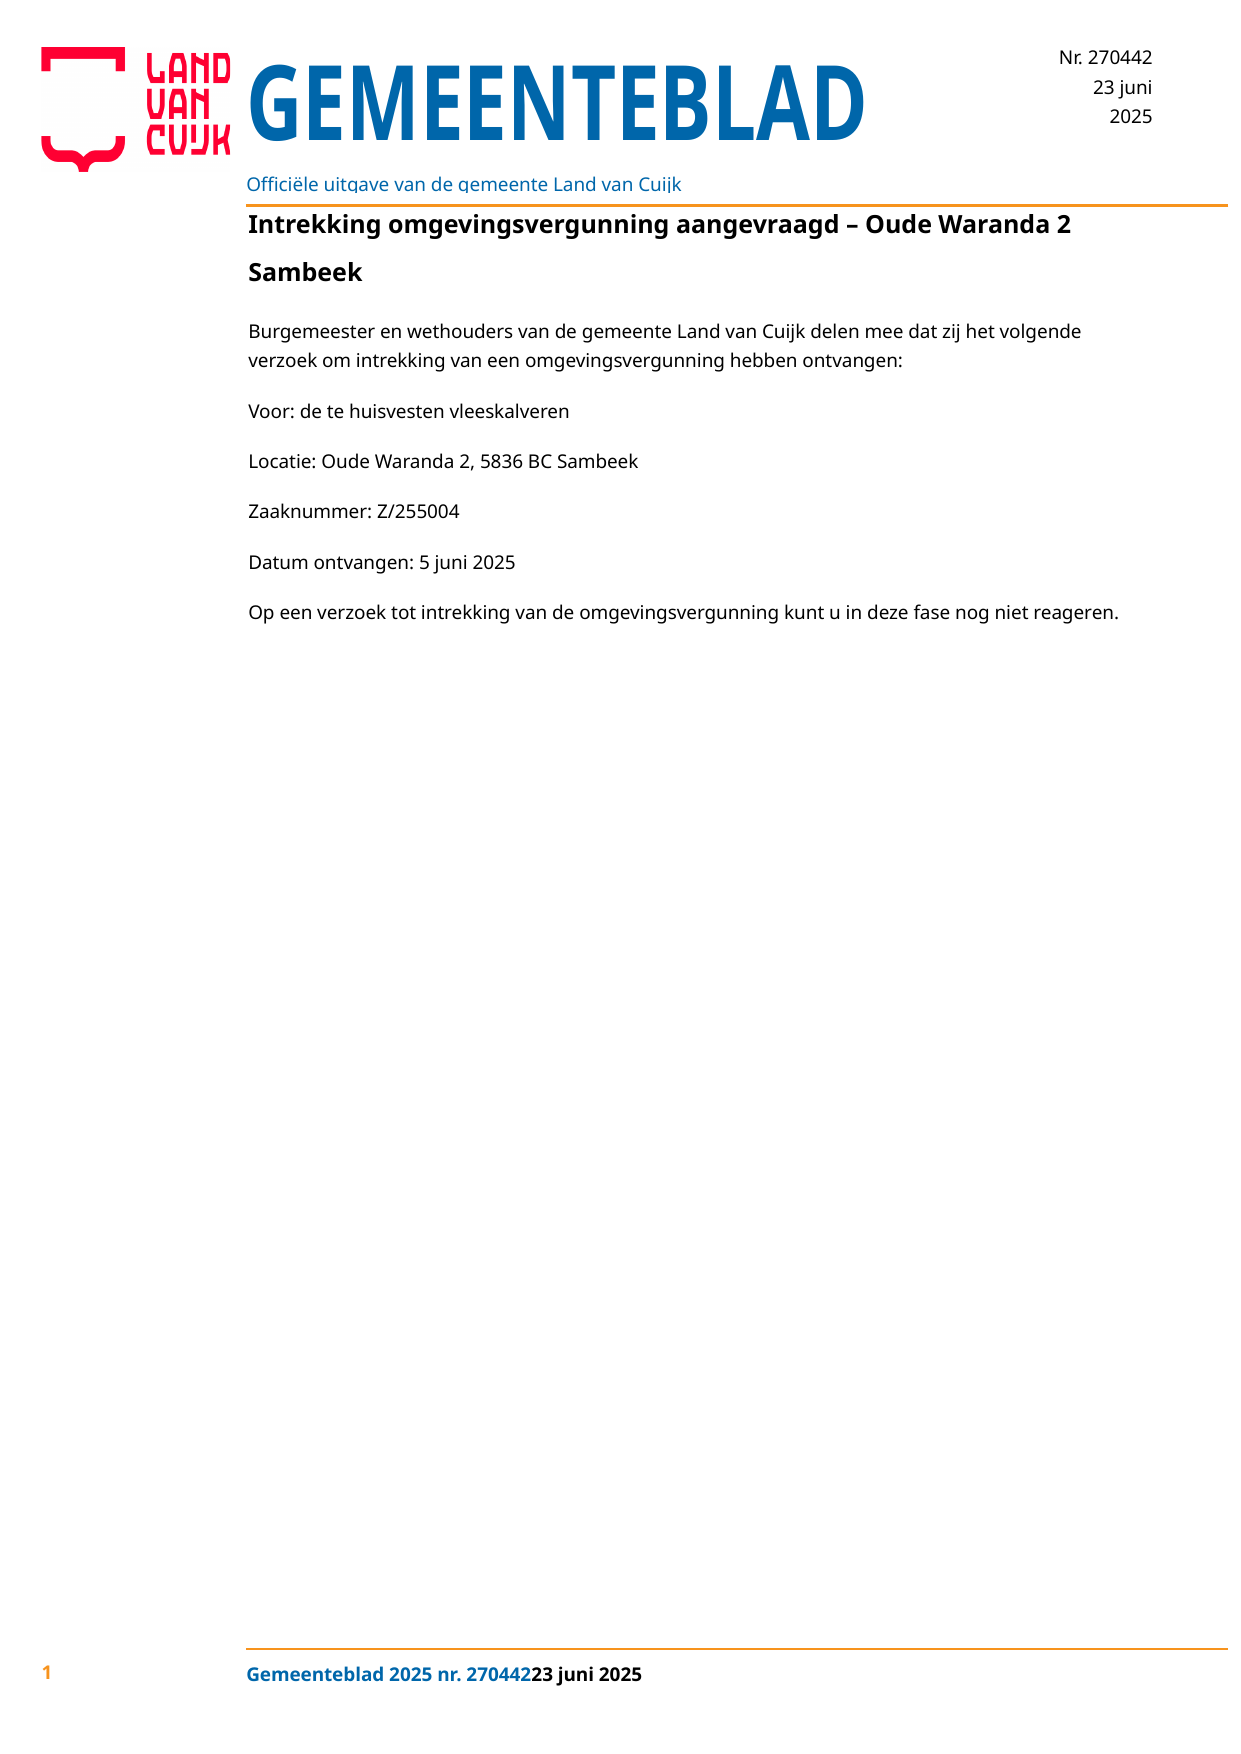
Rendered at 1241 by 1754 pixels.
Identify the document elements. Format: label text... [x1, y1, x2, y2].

picture [41, 47, 231, 172]
text Intrekking omgevingsvergunning aangevraagd – Oude Waranda 2 Sambeek [248, 207, 1152, 288]
text Datum ontvangen: 5 juni 2025 [248, 549, 1152, 575]
text Zaaknummer: Z/255004 [248, 499, 1152, 524]
text Voor: de te huisvesten vleeskalveren [248, 398, 1152, 424]
text Locatie: Oude Waranda 2, 5836 BC Sambeek [248, 448, 1152, 474]
text Burgemeester en wethouders van de gemeente Land van Cuijk delen mee dat zij het volgende verzoek om intrekking van een omgevingsvergunning hebben ontvangen: [248, 318, 1152, 373]
text Op een verzoek tot intrekking van de omgevingsvergunning kunt u in deze fase nog niet reageren. [248, 599, 1152, 625]
